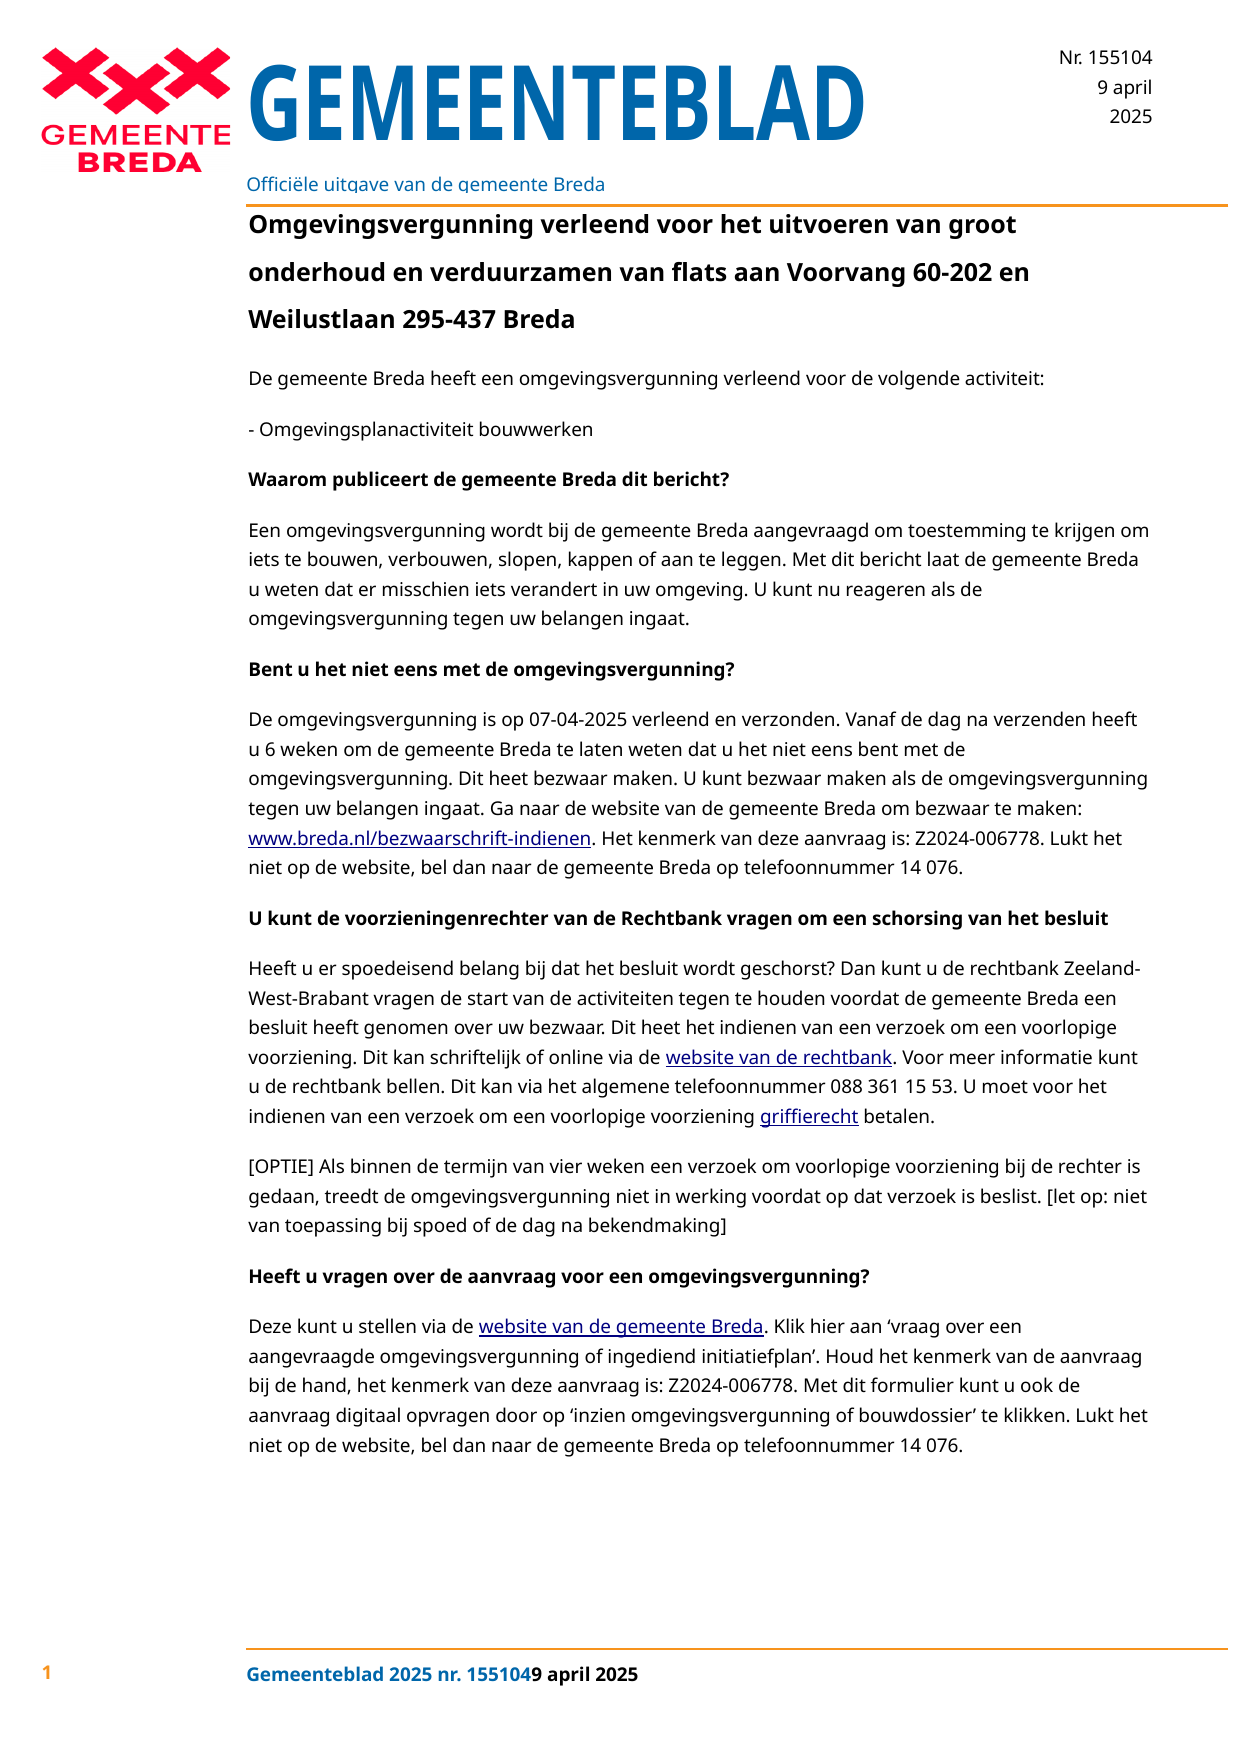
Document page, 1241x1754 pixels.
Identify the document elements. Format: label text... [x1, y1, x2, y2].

text Deze kunt u stellen via de website van de gemeente Breda. Klik hier aan ‘vraag over een aangevraagde omgevingsvergunning of ingediend initiatiefplan’. Houd het kenmerk van de aanvraag bij de hand, het kenmerk van deze aanvraag is: Z2024-006778. Met dit formulier kunt u ook de aanvraag digitaal opvragen door op ‘inzien omgevingsvergunning of bouwdossier’ te klikken. Lukt het niet op de website, bel dan naar de gemeente Breda op telefoonnummer 14 076. [248, 1313, 1152, 1457]
text De omgevingsvergunning is op 07-04-2025 verleend en verzonden. Vanaf de dag na verzenden heeft u 6 weken om de gemeente Breda te laten weten dat u het niet eens bent met de omgevingsvergunning. Dit heet bezwaar maken. U kunt bezwaar maken als de omgevingsvergunning tegen uw belangen ingaat. Ga naar de website van de gemeente Breda om bezwaar te maken: www.breda.nl/bezwaarschrift-indienen. Het kenmerk van deze aanvraag is: Z2024-006778. Lukt het niet op de website, bel dan naar de gemeente Breda op telefoonnummer 14 076. [248, 706, 1152, 880]
text De gemeente Breda heeft een omgevingsvergunning verleend voor de volgende activiteit: [248, 366, 1152, 391]
text Een omgevingsvergunning wordt bij de gemeente Breda aangevraagd om toestemming te krijgen om iets te bouwen, verbouwen, slopen, kappen of aan te leggen. Met dit bericht laat de gemeente Breda u weten dat er misschien iets verandert in uw omgeving. U kunt nu reageren als de omgevingsvergunning tegen uw belangen ingaat. [248, 517, 1152, 631]
text Heeft u er spoedeisend belang bij dat het besluit wordt geschorst? Dan kunt u de rechtbank Zeeland-West-Brabant vragen de start van de activiteiten tegen te houden voordat de gemeente Breda een besluit heeft genomen over uw bezwaar. Dit heet het indienen van een verzoek om een voorlopige voorziening. Dit kan schriftelijk of online via de website van de rechtbank. Voor meer informatie kunt u de rechtbank bellen. Dit kan via het algemene telefoonnummer 088 361 15 53. U moet voor het indienen van een verzoek om een voorlopige voorziening griffierecht betalen. [248, 955, 1152, 1129]
text U kunt de voorzieningenrechter van de Rechtbank vragen om een schorsing van het besluit [248, 905, 1152, 930]
text - Omgevingsplanactiviteit bouwwerken [248, 416, 1152, 442]
text Heeft u vragen over de aanvraag voor een omgevingsvergunning? [248, 1263, 1152, 1289]
text Omgevingsvergunning verleend voor het uitvoeren van groot onderhoud en verduurzamen van flats aan Voorvang 60-202 en Weilustlaan 295-437 Breda [248, 207, 1152, 336]
picture [41, 47, 231, 172]
text [OPTIE] Als binnen de termijn van vier weken een verzoek om voorlopige voorziening bij de rechter is gedaan, treedt de omgevingsvergunning niet in werking voordat op dat verzoek is beslist. [let op: niet van toepassing bij spoed of de dag na bekendmaking] [248, 1153, 1152, 1238]
text Bent u het niet eens met de omgevingsvergunning? [248, 656, 1152, 682]
text Waarom publiceert de gemeente Breda dit bericht? [248, 466, 1152, 492]
